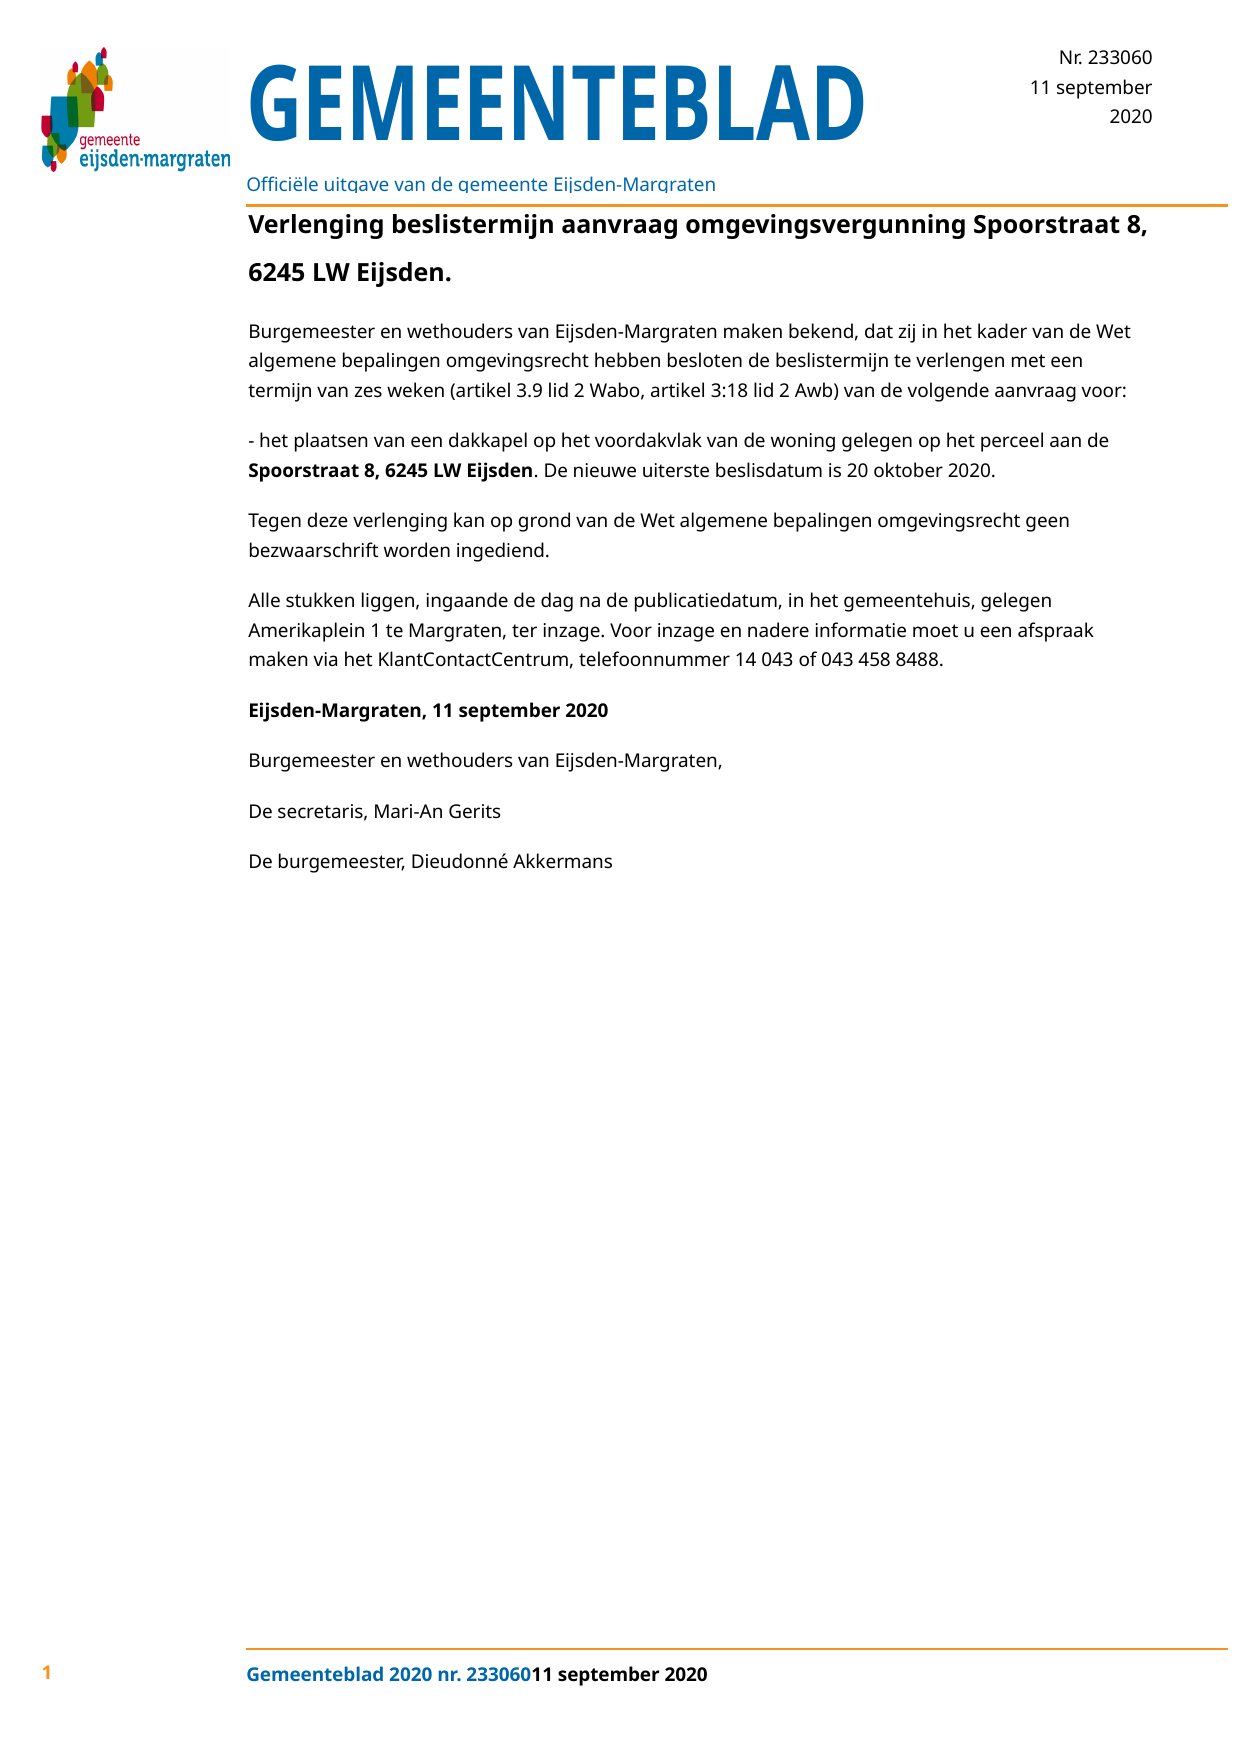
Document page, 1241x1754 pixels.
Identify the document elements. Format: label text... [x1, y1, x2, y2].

text Alle stukken liggen, ingaande de dag na de publicatiedatum, in het gemeentehuis, gelegen Amerikaplein 1 te Margraten, ter inzage. Voor inzage en nadere informatie moet u een afspraak maken via het KlantContactCentrum, telefoonnummer 14 043 of 043 458 8488. [248, 587, 1152, 672]
text Burgemeester en wethouders van Eijsden-Margraten maken bekend, dat zij in het kader van de Wet algemene bepalingen omgevingsrecht hebben besloten de beslistermijn te verlengen met een termijn van zes weken (artikel 3.9 lid 2 Wabo, artikel 3:18 lid 2 Awb) van de volgende aanvraag voor: [248, 318, 1152, 403]
text Burgemeester en wethouders van Eijsden-Margraten, [248, 747, 1152, 773]
text De burgemeester, Dieudonné Akkermans [248, 848, 1152, 874]
text - het plaatsen van een dakkapel op het voordakvlak van de woning gelegen op het perceel aan de Spoorstraat 8, 6245 LW Eijsden. De nieuwe uiterste beslisdatum is 20 oktober 2020. [248, 427, 1152, 483]
text Verlenging beslistermijn aanvraag omgevingsvergunning Spoorstraat 8, 6245 LW Eijsden. [248, 207, 1152, 288]
text De secretaris, Mari-An Gerits [248, 798, 1152, 824]
picture [41, 47, 231, 172]
text Tegen deze verlenging kan op grond van de Wet algemene bepalingen omgevingsrecht geen bezwaarschrift worden ingediend. [248, 507, 1152, 563]
text Eijsden-Margraten, 11 september 2020 [248, 697, 1152, 723]
